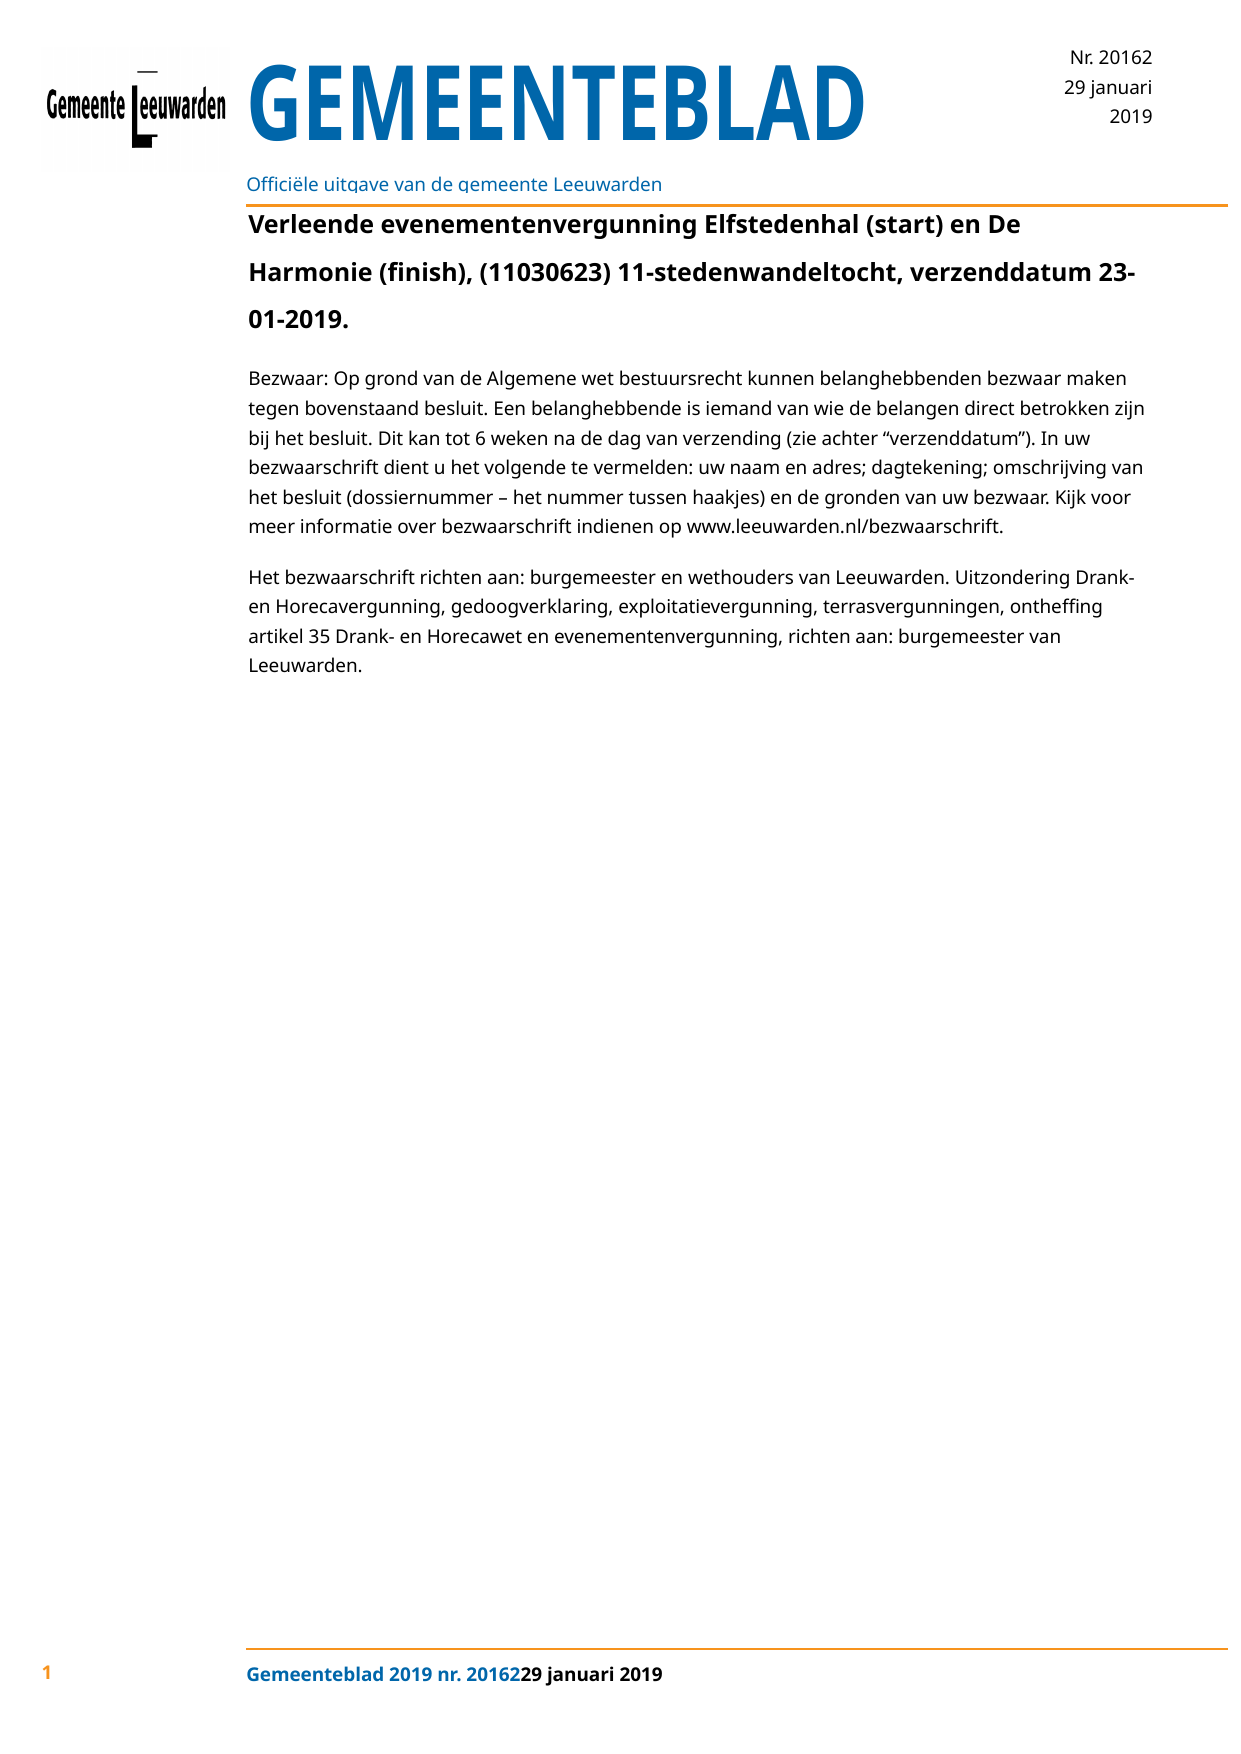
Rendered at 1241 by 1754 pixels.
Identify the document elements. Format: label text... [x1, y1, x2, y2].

text Bezwaar: Op grond van de Algemene wet bestuursrecht kunnen belanghebbenden bezwaar maken tegen bovenstaand besluit. Een belanghebbende is iemand van wie de belangen direct betrokken zijn bij het besluit. Dit kan tot 6 weken na de dag van verzending (zie achter “verzenddatum”). In uw bezwaarschrift dient u het volgende te vermelden: uw naam en adres; dagtekening; omschrijving van het besluit (dossiernummer – het nummer tussen haakjes) en de gronden van uw bezwaar. Kijk voor meer informatie over bezwaarschrift indienen op www.leeuwarden.nl/bezwaarschrift. [248, 366, 1152, 539]
picture [41, 47, 231, 172]
text Verleende evenementenvergunning Elfstedenhal (start) en De Harmonie (finish), (11030623) 11-stedenwandeltocht, verzenddatum 23-01-2019. [248, 207, 1152, 336]
text Het bezwaarschrift richten aan: burgemeester en wethouders van Leeuwarden. Uitzondering Drank- en Horecavergunning, gedoogverklaring, exploitatievergunning, terrasvergunningen, ontheffing artikel 35 Drank- en Horecawet en evenementenvergunning, richten aan: burgemeester van Leeuwarden. [248, 564, 1152, 678]
